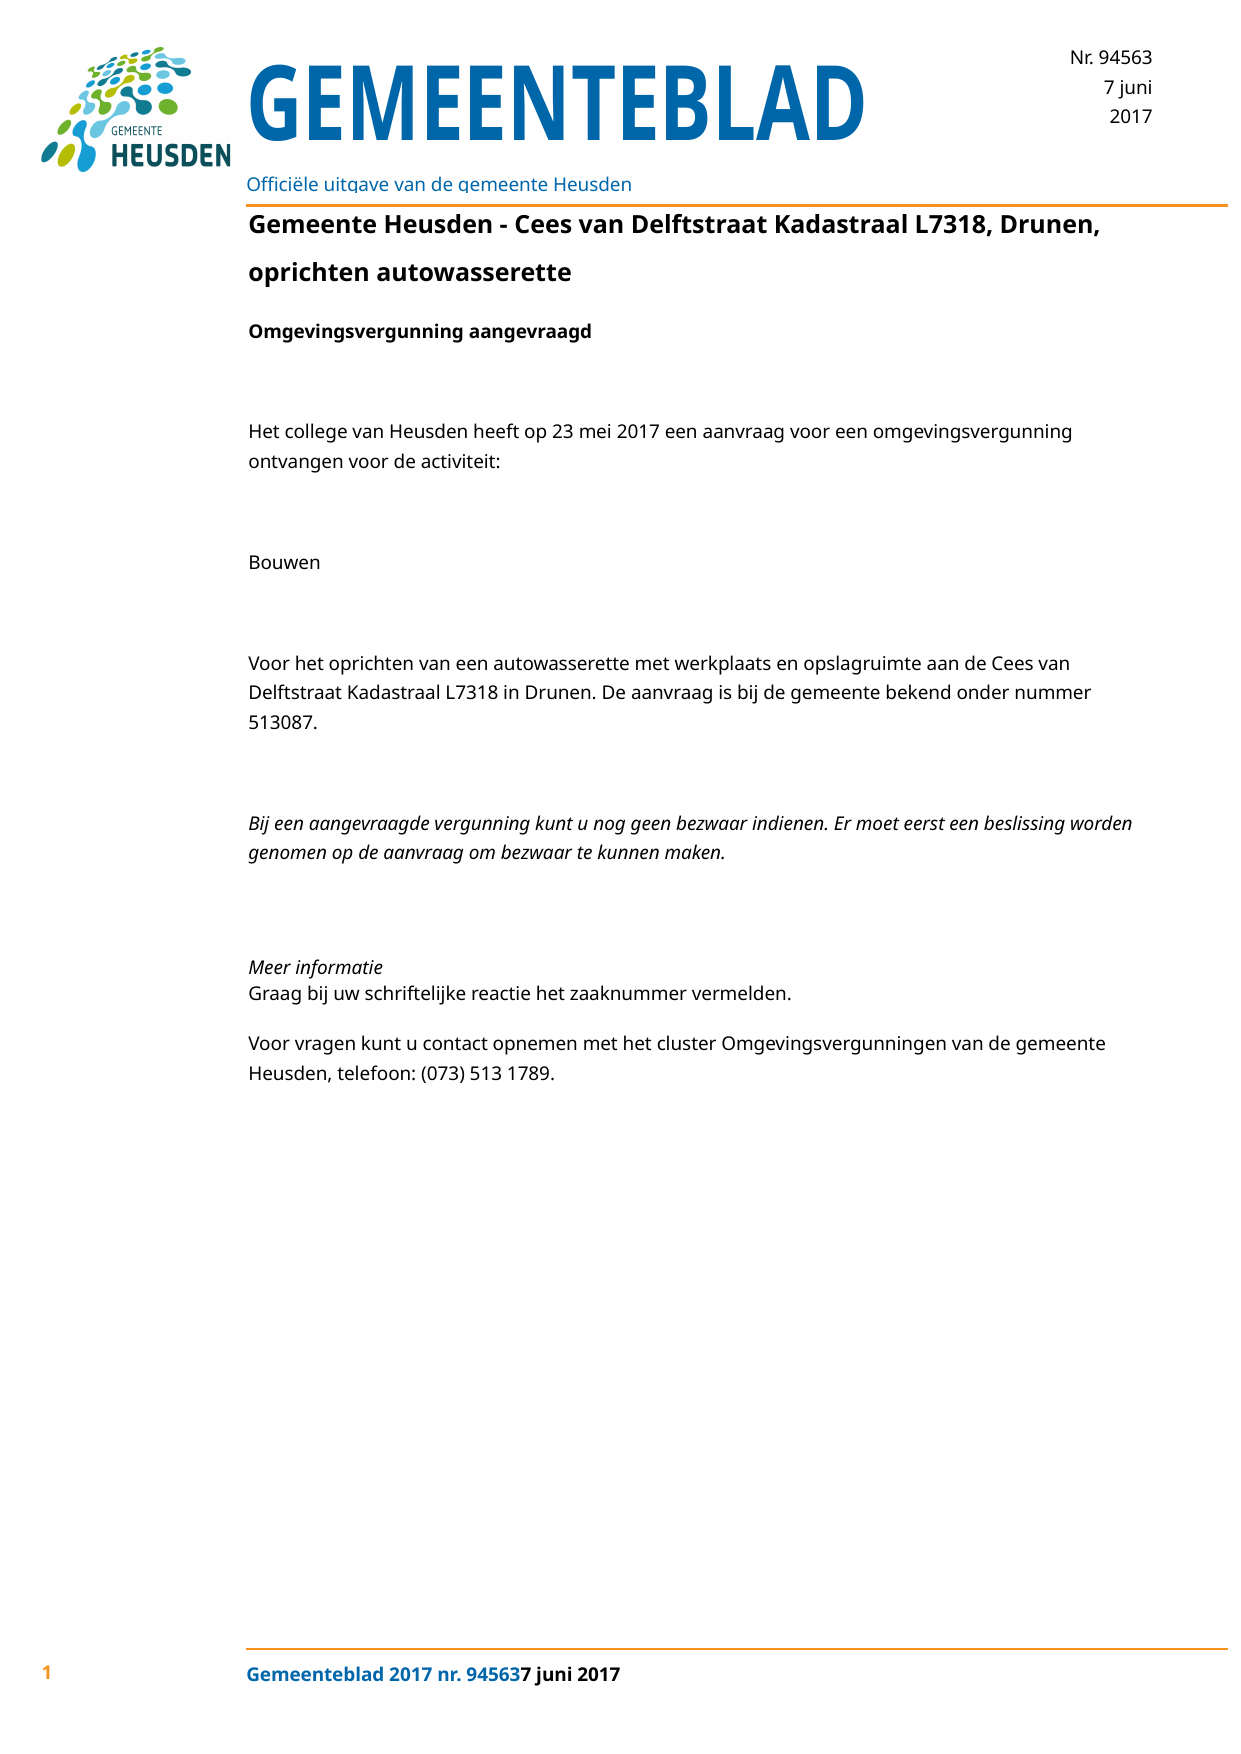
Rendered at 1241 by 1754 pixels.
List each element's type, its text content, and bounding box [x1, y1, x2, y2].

text Gemeente Heusden - Cees van Delftstraat Kadastraal L7318, Drunen, oprichten autowasserette [248, 207, 1152, 288]
text Voor het oprichten van een autowasserette met werkplaats en opslagruimte aan de Cees van Delftstraat Kadastraal L7318 in Drunen. De aanvraag is bij de gemeente bekend onder nummer 513087. [248, 650, 1152, 735]
text Graag bij uw schriftelijke reactie het zaaknummer vermelden. [248, 980, 1152, 1005]
text Bij een aangevraagde vergunning kunt u nog geen bezwaar indienen. Er moet eerst een beslissing worden genomen op de aanvraag om bezwaar te kunnen maken. [248, 810, 1152, 865]
text Bouwen [248, 549, 1152, 575]
text Meer informatie [248, 954, 1152, 980]
picture [41, 47, 231, 172]
text Omgevingsvergunning aangevraagd [248, 318, 1152, 344]
text Voor vragen kunt u contact opnemen met het cluster Omgevingsvergunningen van de gemeente Heusden, telefoon: (073) 513 1789. [248, 1030, 1152, 1085]
text Het college van Heusden heeft op 23 mei 2017 een aanvraag voor een omgevingsvergunning ontvangen voor de activiteit: [248, 419, 1152, 474]
